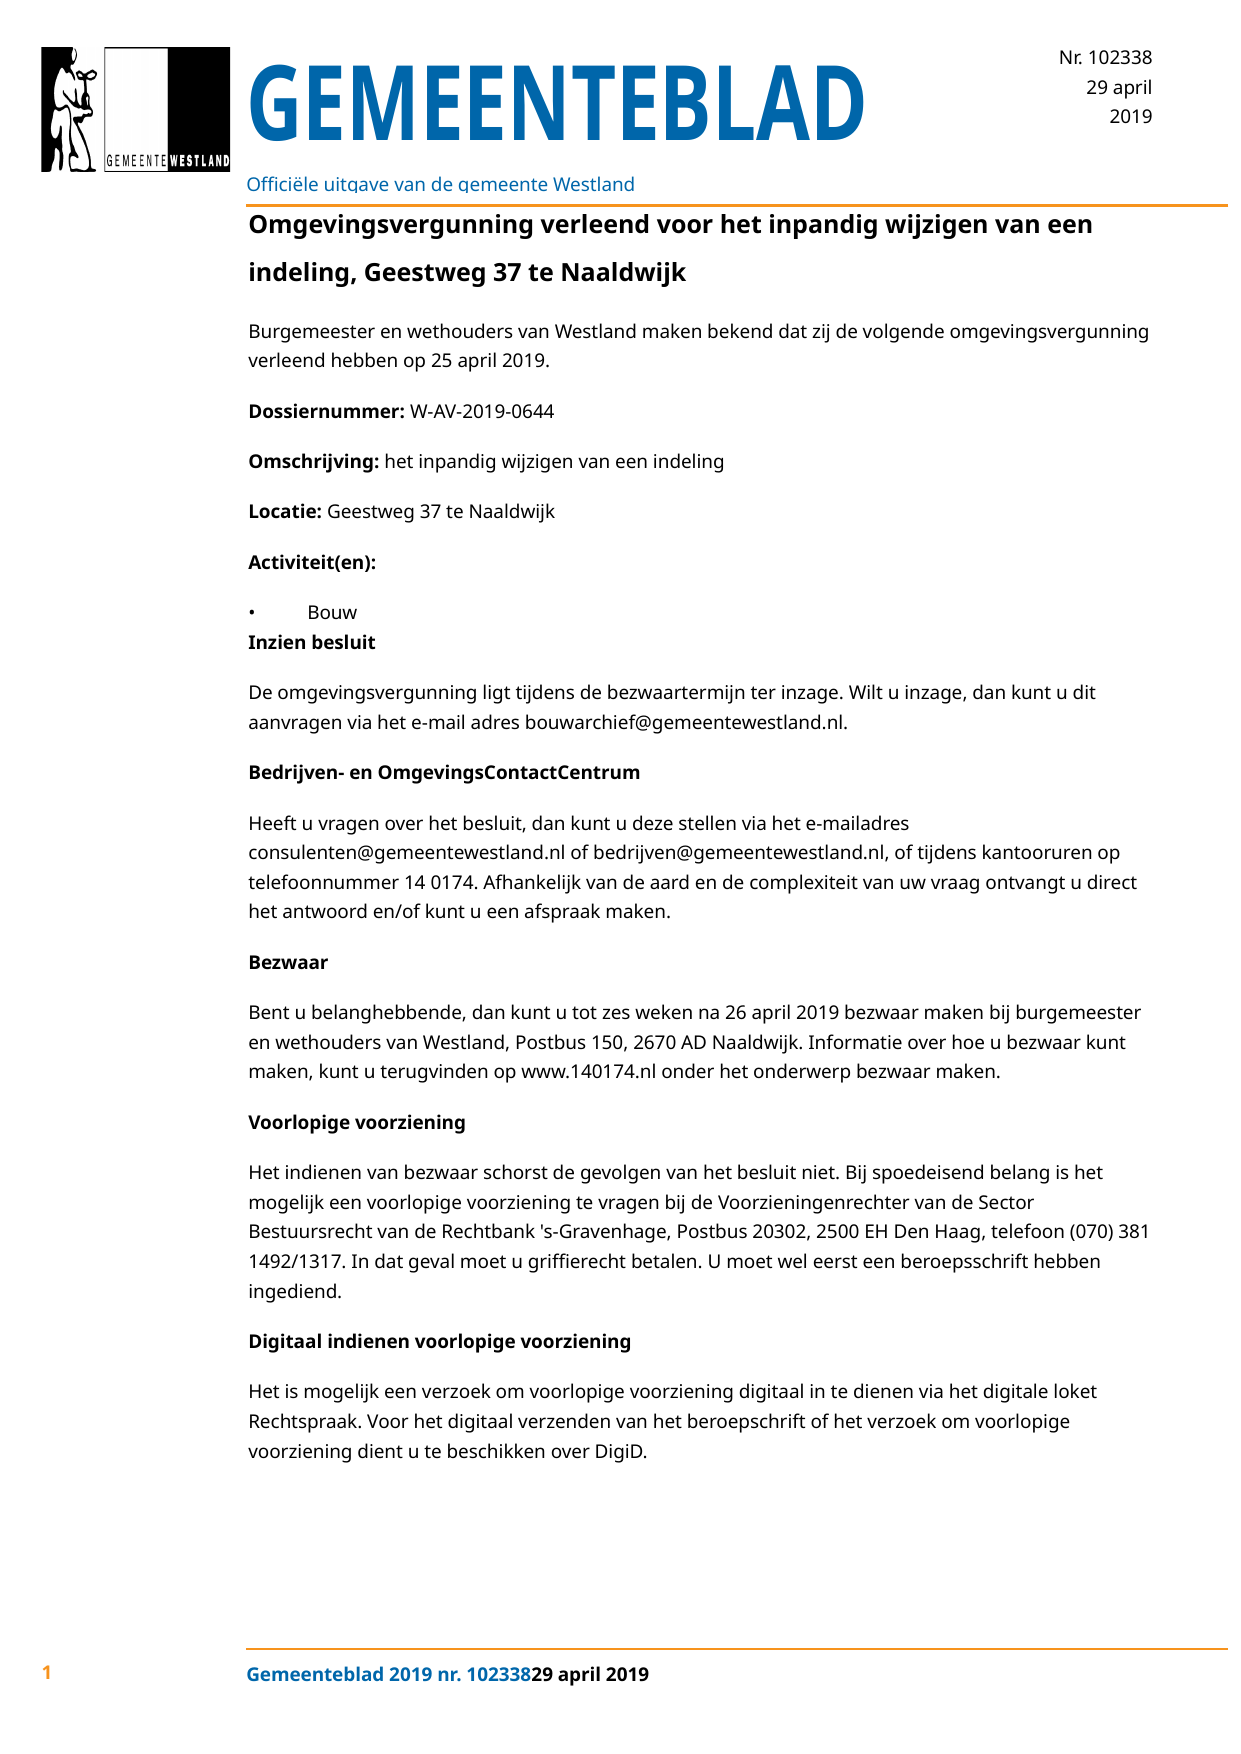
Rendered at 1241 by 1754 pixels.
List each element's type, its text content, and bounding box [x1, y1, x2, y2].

text De omgevingsvergunning ligt tijdens de bezwaartermijn ter inzage. Wilt u inzage, dan kunt u dit aanvragen via het e-mail adres bouwarchief@gemeentewestland.nl. [248, 679, 1152, 735]
text Het is mogelijk een verzoek om voorlopige voorziening digitaal in te dienen via het digitale loket Rechtspraak. Voor het digitaal verzenden van het beroepschrift of het verzoek om voorlopige voorziening dient u te beschikken over DigiD. [248, 1379, 1152, 1464]
text Dossiernummer: W-AV-2019-0644 [248, 398, 1152, 424]
text Digitaal indienen voorlopige voorziening [248, 1328, 1152, 1354]
text Bezwaar [248, 949, 1152, 975]
text Voorlopige voorziening [248, 1109, 1152, 1135]
list Bouw [248, 599, 1152, 625]
picture [41, 47, 231, 172]
text Inzien besluit [248, 629, 1152, 655]
text Burgemeester en wethouders van Westland maken bekend dat zij de volgende omgevingsvergunning verleend hebben op 25 april 2019. [248, 318, 1152, 373]
text Het indienen van bezwaar schorst de gevolgen van het besluit niet. Bij spoedeisend belang is het mogelijk een voorlopige voorziening te vragen bij de Voorzieningenrechter van de Sector Bestuursrecht van de Rechtbank 's-Gravenhage, Postbus 20302, 2500 EH Den Haag, telefoon (070) 381 1492/1317. In dat geval moet u griffierecht betalen. U moet wel eerst een beroepsschrift hebben ingediend. [248, 1159, 1152, 1304]
text Heeft u vragen over het besluit, dan kunt u deze stellen via het e-mailadres consulenten@gemeentewestland.nl of bedrijven@gemeentewestland.nl, of tijdens kantooruren op telefoonnummer 14 0174. Afhankelijk van de aard en de complexiteit van uw vraag ontvangt u direct het antwoord en/of kunt u een afspraak maken. [248, 810, 1152, 924]
text Locatie: Geestweg 37 te Naaldwijk [248, 499, 1152, 524]
text Bedrijven- en OmgevingsContactCentrum [248, 759, 1152, 785]
text Omgevingsvergunning verleend voor het inpandig wijzigen van een indeling, Geestweg 37 te Naaldwijk [248, 207, 1152, 288]
text Omschrijving: het inpandig wijzigen van een indeling [248, 448, 1152, 474]
text Activiteit(en): [248, 549, 1152, 575]
text Bent u belanghebbende, dan kunt u tot zes weken na 26 april 2019 bezwaar maken bij burgemeester en wethouders van Westland, Postbus 150, 2670 AD Naaldwijk. Informatie over hoe u bezwaar kunt maken, kunt u terugvinden op www.140174.nl onder het onderwerp bezwaar maken. [248, 999, 1152, 1084]
